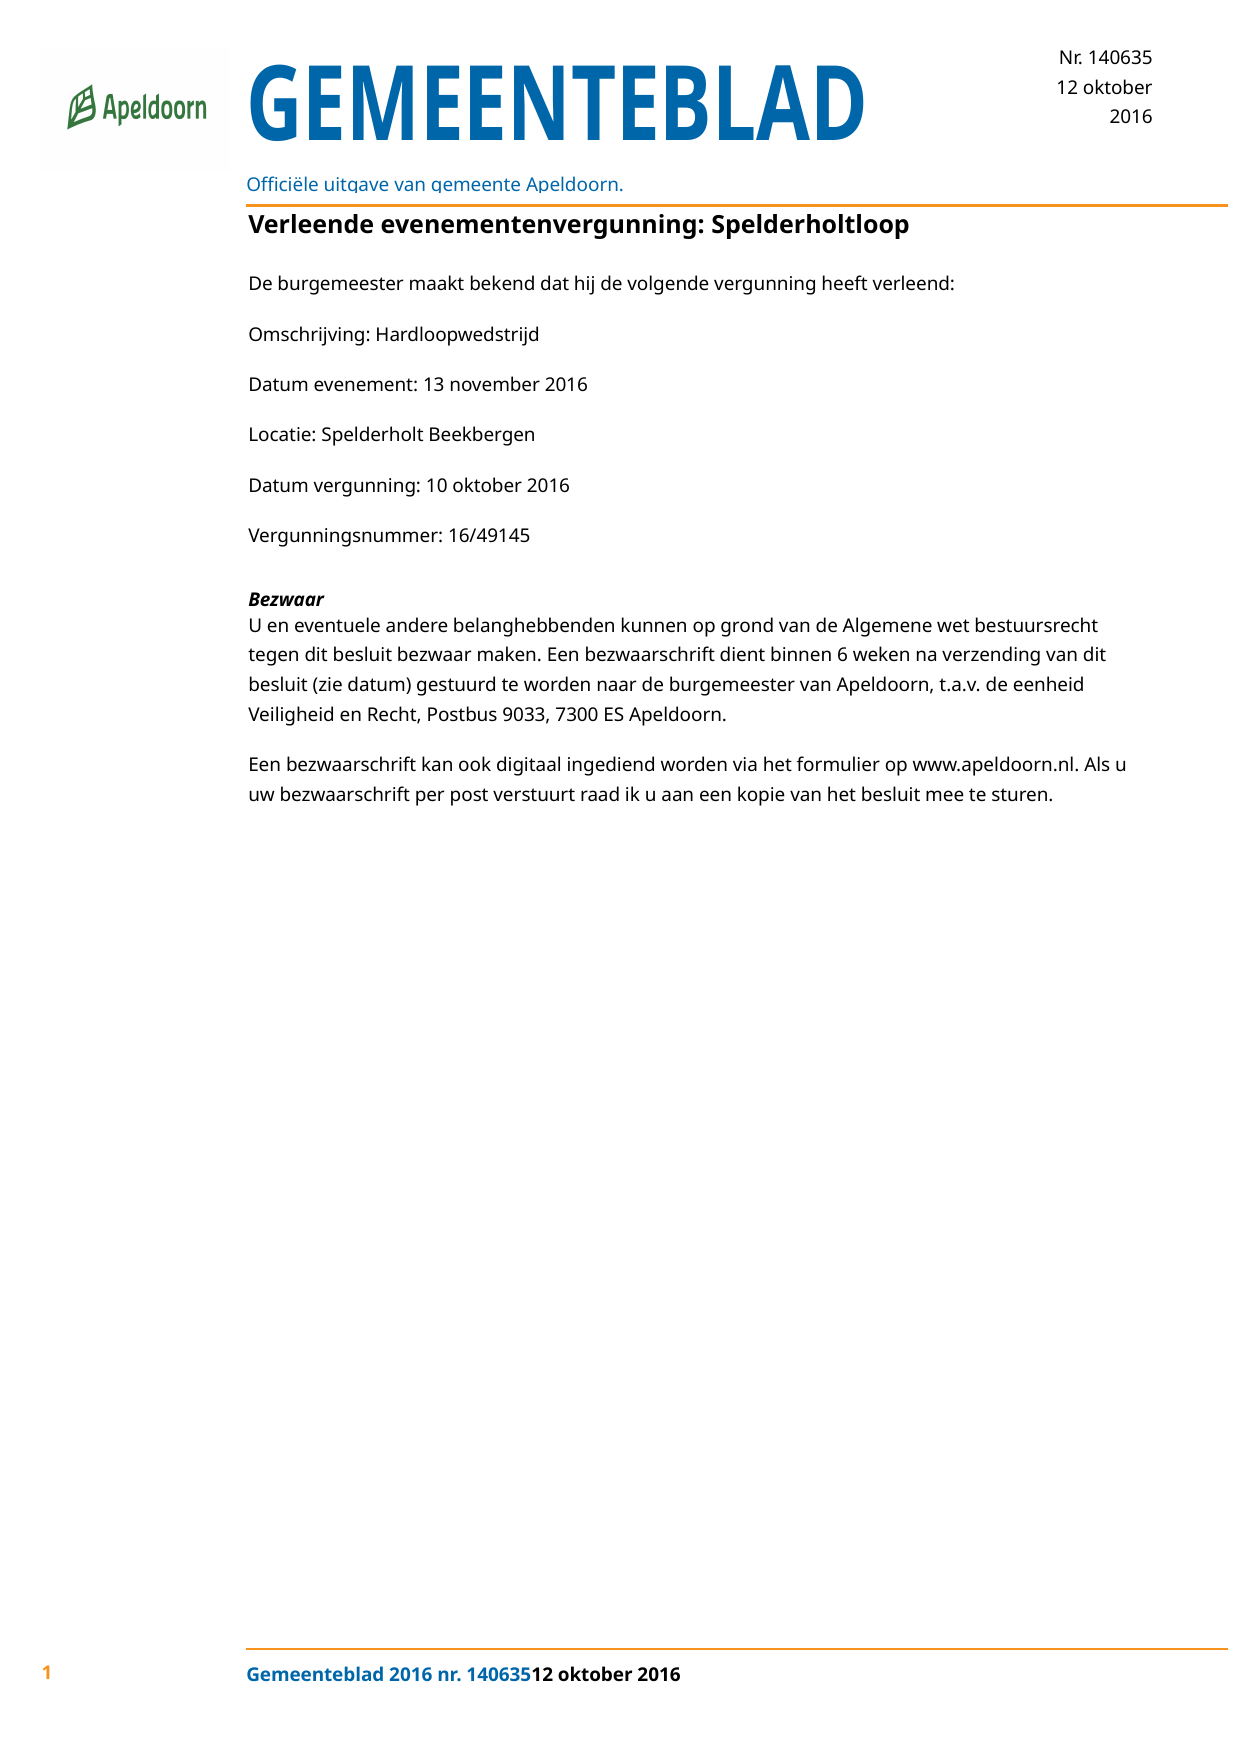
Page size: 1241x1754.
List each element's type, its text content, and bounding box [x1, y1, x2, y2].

text De burgemeester maakt bekend dat hij de volgende vergunning heeft verleend: [248, 270, 1152, 296]
text Een bezwaarschrift kan ook digitaal ingediend worden via het formulier op www.apeldoorn.nl. Als u uw bezwaarschrift per post verstuurt raad ik u aan een kopie van het besluit mee te sturen. [248, 751, 1152, 807]
text Datum evenement: 13 november 2016 [248, 371, 1152, 397]
text Datum vergunning: 10 oktober 2016 [248, 472, 1152, 498]
text Locatie: Spelderholt Beekbergen [248, 422, 1152, 447]
text Bezwaar [248, 586, 1152, 612]
text Verleende evenementenvergunning: Spelderholtloop [248, 207, 1152, 241]
text Vergunningsnummer: 16/49145 [248, 522, 1152, 548]
text U en eventuele andere belanghebbenden kunnen op grond van de Algemene wet bestuursrecht tegen dit besluit bezwaar maken. Een bezwaarschrift dient binnen 6 weken na verzending van dit besluit (zie datum) gestuurd te worden naar de burgemeester van Apeldoorn, t.a.v. de eenheid Veiligheid en Recht, Postbus 9033, 7300 ES Apeldoorn. [248, 612, 1152, 727]
picture [41, 47, 231, 172]
text Omschrijving: Hardloopwedstrijd [248, 321, 1152, 346]
